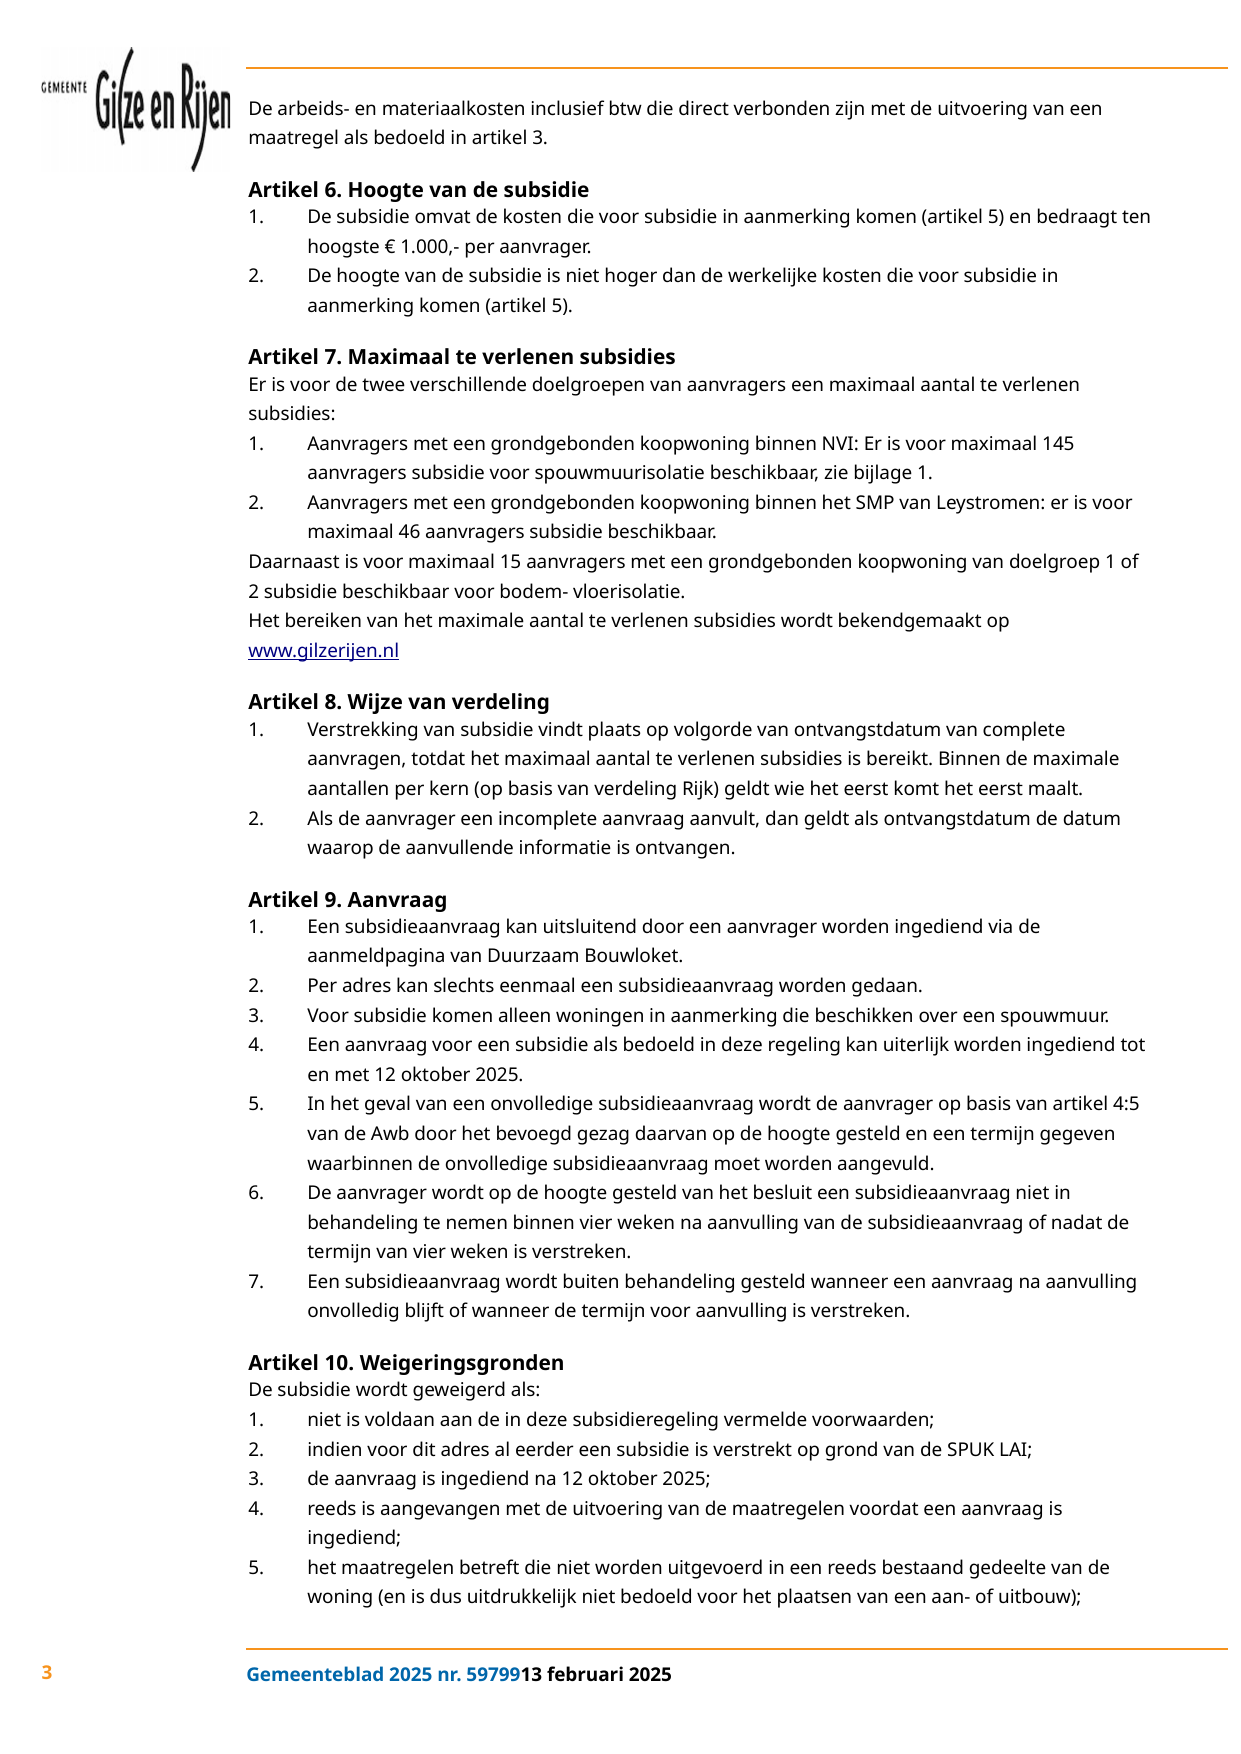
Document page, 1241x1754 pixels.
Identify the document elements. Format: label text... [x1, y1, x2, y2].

list Voor subsidie komen alleen woningen in aanmerking die beschikken over een spouwmuur. [248, 1002, 1152, 1028]
list indien voor dit adres al eerder een subsidie is verstrekt op grond van de SPUK LAI; [248, 1436, 1152, 1461]
text Artikel 7. Maximaal te verlenen subsidies [248, 342, 1152, 371]
list de aanvraag is ingediend na 12 oktober 2025; [248, 1465, 1152, 1491]
picture [41, 47, 231, 172]
list Een subsidieaanvraag wordt buiten behandeling gesteld wanneer een aanvraag na aanvulling onvolledig blijft of wanneer de termijn voor aanvulling is verstreken. [248, 1268, 1152, 1323]
list In het geval van een onvolledige subsidieaanvraag wordt de aanvrager op basis van artikel 4:5 van de Awb door het bevoegd gezag daarvan op de hoogte gesteld en een termijn gegeven waarbinnen de onvolledige subsidieaanvraag moet worden aangevuld. [248, 1091, 1152, 1176]
text Artikel 8. Wijze van verdeling [248, 687, 1152, 716]
list De subsidie omvat de kosten die voor subsidie in aanmerking komen (artikel 5) en bedraagt ten hoogste € 1.000,- per aanvrager. [248, 203, 1152, 258]
list Een aanvraag voor een subsidie als bedoeld in deze regeling kan uiterlijk worden ingediend tot en met 12 oktober 2025. [248, 1031, 1152, 1087]
text De subsidie wordt geweigerd als: [248, 1377, 1152, 1402]
list Als de aanvrager een incomplete aanvraag aanvult, dan geldt als ontvangstdatum de datum waarop de aanvullende informatie is ontvangen. [248, 805, 1152, 860]
list Aanvragers met een grondgebonden koopwoning binnen het SMP van Leystromen: er is voor maximaal 46 aanvragers subsidie beschikbaar. [248, 489, 1152, 544]
list De hoogte van de subsidie is niet hoger dan de werkelijke kosten die voor subsidie in aanmerking komen (artikel 5). [248, 262, 1152, 318]
list reeds is aangevangen met de uitvoering van de maatregelen voordat een aanvraag is ingediend; [248, 1495, 1152, 1550]
text Artikel 9. Aanvraag [248, 885, 1152, 913]
list Een subsidieaanvraag kan uitsluitend door een aanvrager worden ingediend via de aanmeldpagina van Duurzaam Bouwloket. [248, 913, 1152, 968]
list Per adres kan slechts eenmaal een subsidieaanvraag worden gedaan. [248, 972, 1152, 998]
list het maatregelen betreft die niet worden uitgevoerd in een reeds bestaand gedeelte van de woning (en is dus uitdrukkelijk niet bedoeld voor het plaatsen van een aan- of uitbouw); [248, 1554, 1152, 1609]
list niet is voldaan aan de in deze subsidieregeling vermelde voorwaarden; [248, 1406, 1152, 1432]
text Daarnaast is voor maximaal 15 aanvragers met een grondgebonden koopwoning van doelgroep 1 of 2 subsidie beschikbaar voor bodem- vloerisolatie. [248, 548, 1152, 604]
text Er is voor de twee verschillende doelgroepen van aanvragers een maximaal aantal te verlenen subsidies: [248, 371, 1152, 426]
list Verstrekking van subsidie vindt plaats op volgorde van ontvangstdatum van complete aanvragen, totdat het maximaal aantal te verlenen subsidies is bereikt. Binnen de maximale aantallen per kern (op basis van verdeling Rijk) geldt wie het eerst komt het eerst maalt. [248, 716, 1152, 801]
text Artikel 6. Hoogte van de subsidie [248, 175, 1152, 203]
text De arbeids- en materiaalkosten inclusief btw die direct verbonden zijn met de uitvoering van een maatregel als bedoeld in artikel 3. [248, 95, 1152, 150]
list De aanvrager wordt op de hoogte gesteld van het besluit een subsidieaanvraag niet in behandeling te nemen binnen vier weken na aanvulling van de subsidieaanvraag of nadat de termijn van vier weken is verstreken. [248, 1179, 1152, 1264]
list Aanvragers met een grondgebonden koopwoning binnen NVI: Er is voor maximaal 145 aanvragers subsidie voor spouwmuurisolatie beschikbaar, zie bijlage 1. [248, 430, 1152, 485]
text Het bereiken van het maximale aantal te verlenen subsidies wordt bekendgemaakt op www.gilzerijen.nl [248, 607, 1152, 663]
text Artikel 10. Weigeringsgronden [248, 1348, 1152, 1377]
